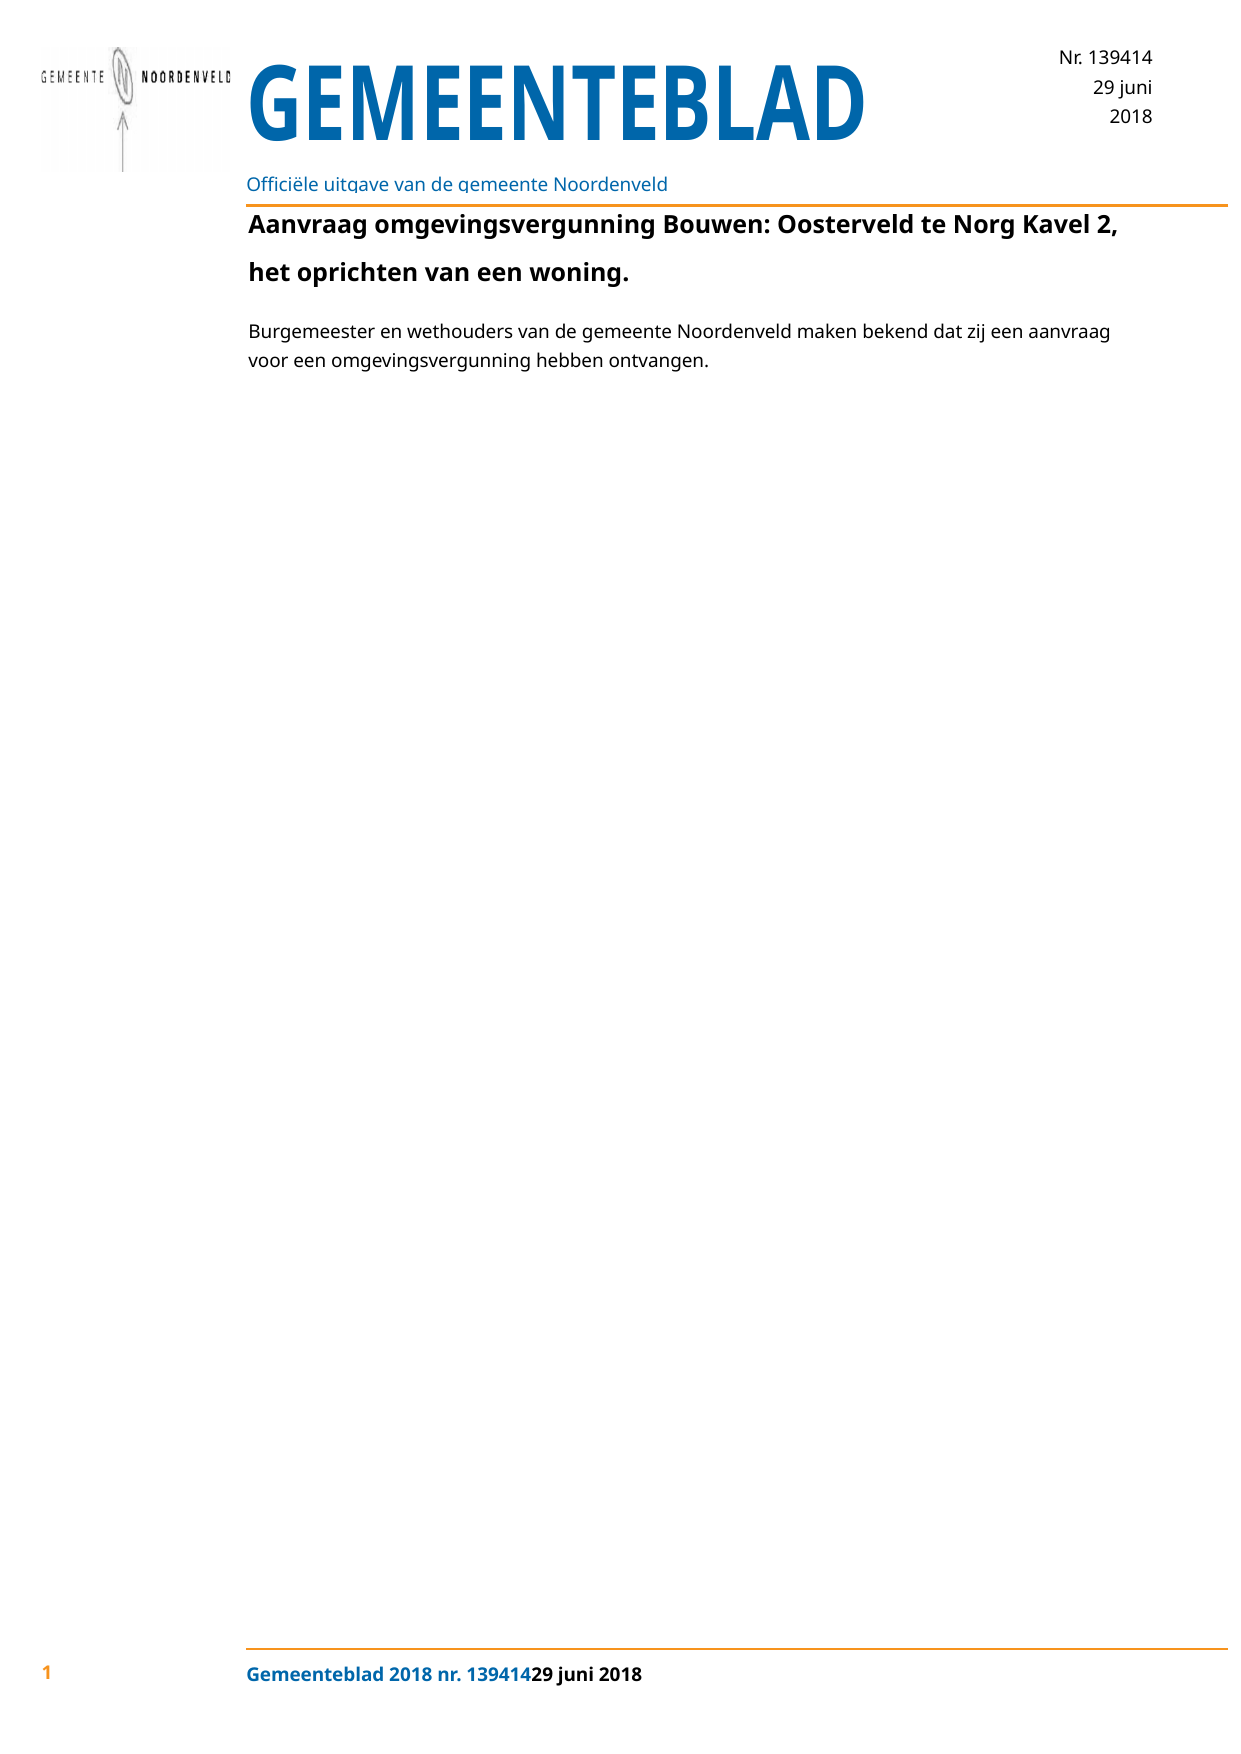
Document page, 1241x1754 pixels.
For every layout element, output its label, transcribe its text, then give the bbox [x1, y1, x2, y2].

text Burgemeester en wethouders van de gemeente Noordenveld maken bekend dat zij een aanvraag voor een omgevingsvergunning hebben ontvangen. [248, 318, 1152, 373]
text Aanvraag omgevingsvergunning Bouwen: Oosterveld te Norg Kavel 2, het oprichten van een woning. [248, 207, 1152, 288]
picture [41, 47, 231, 172]
